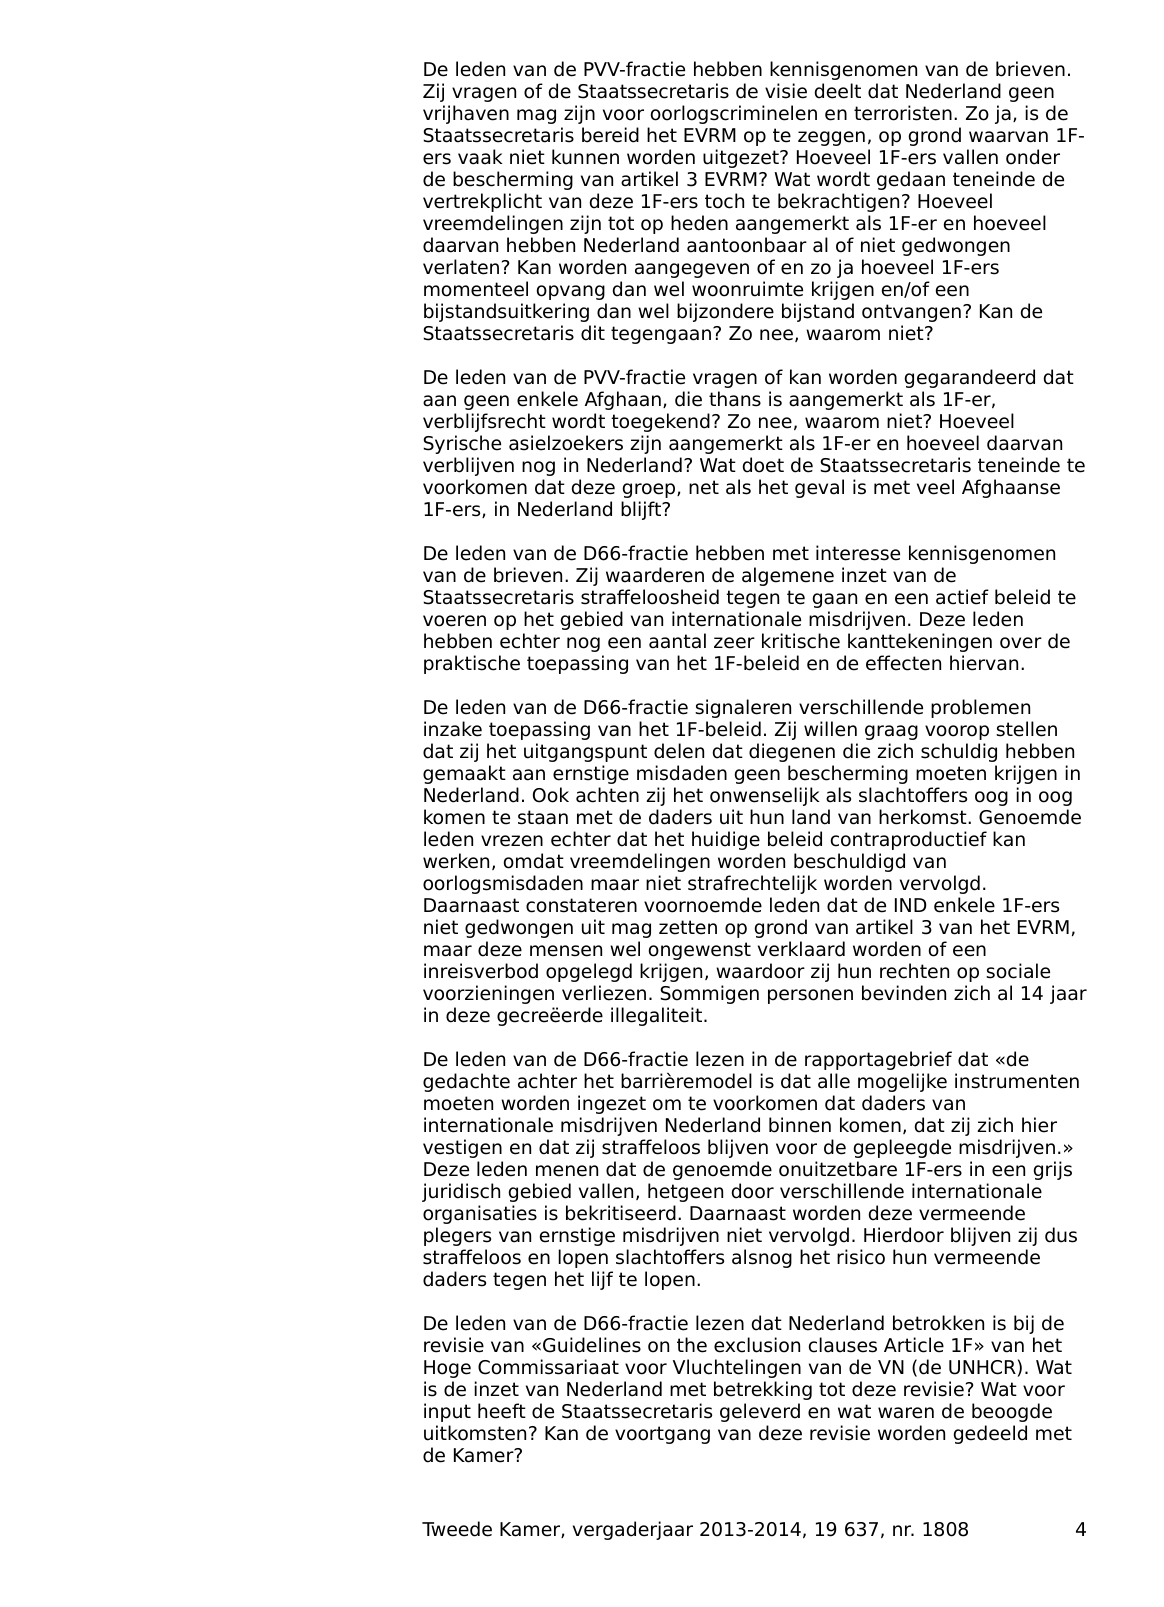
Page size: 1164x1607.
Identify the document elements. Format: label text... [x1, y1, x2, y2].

text De leden van de PVV-fractie vragen of kan worden gegarandeerd dat aan geen enkele Afghaan, die thans is aangemerkt als 1F-er, verblijfsrecht wordt toegekend? Zo nee, waarom niet? Hoeveel Syrische asielzoekers zijn aangemerkt als 1F-er en hoeveel daarvan verblijven nog in Nederland? Wat doet de Staatssecretaris teneinde te voorkomen dat deze groep, net als het geval is met veel Afghaanse 1F-ers, in Nederland blijft? [422, 367, 1087, 521]
text De leden van de D66-fractie hebben met interesse kennisgenomen van de brieven. Zij waarderen de algemene inzet van de Staatssecretaris straffeloosheid tegen te gaan en een actief beleid te voeren op het gebied van internationale misdrijven. Deze leden hebben echter nog een aantal zeer kritische kanttekeningen over de praktische toepassing van het 1F-beleid en de effecten hiervan. [422, 543, 1087, 675]
text De leden van de PVV-fractie hebben kennisgenomen van de brieven. Zij vragen of de Staatssecretaris de visie deelt dat Nederland geen vrijhaven mag zijn voor oorlogscriminelen en terroristen. Zo ja, is de Staatssecretaris bereid het EVRM op te zeggen, op grond waarvan 1F-ers vaak niet kunnen worden uitgezet? Hoeveel 1F-ers vallen onder de bescherming van artikel 3 EVRM? Wat wordt gedaan teneinde de vertrekplicht van deze 1F-ers toch te bekrachtigen? Hoeveel vreemdelingen zijn tot op heden aangemerkt als 1F-er en hoeveel daarvan hebben Nederland aantoonbaar al of niet gedwongen verlaten? Kan worden aangegeven of en zo ja hoeveel 1F-ers momenteel opvang dan wel woonruimte krijgen en/of een bijstandsuitkering dan wel bijzondere bijstand ontvangen? Kan de Staatssecretaris dit tegengaan? Zo nee, waarom niet? [422, 59, 1087, 345]
text De leden van de D66-fractie signaleren verschillende problemen inzake toepassing van het 1F-beleid. Zij willen graag voorop stellen dat zij het uitgangspunt delen dat diegenen die zich schuldig hebben gemaakt aan ernstige misdaden geen bescherming moeten krijgen in Nederland. Ook achten zij het onwenselijk als slachtoffers oog in oog komen te staan met de daders uit hun land van herkomst. Genoemde leden vrezen echter dat het huidige beleid contraproductief kan werken, omdat vreemdelingen worden beschuldigd van oorlogsmisdaden maar niet strafrechtelijk worden vervolgd. Daarnaast constateren voornoemde leden dat de IND enkele 1F-ers niet gedwongen uit mag zetten op grond van artikel 3 van het EVRM, maar deze mensen wel ongewenst verklaard worden of een inreisverbod opgelegd krijgen, waardoor zij hun rechten op sociale voorzieningen verliezen. Sommigen personen bevinden zich al 14 jaar in deze gecreëerde illegaliteit. [422, 697, 1087, 1027]
text De leden van de D66-fractie lezen in de rapportagebrief dat «de gedachte achter het barrièremodel is dat alle mogelijke instrumenten moeten worden ingezet om te voorkomen dat daders van internationale misdrijven Nederland binnen komen, dat zij zich hier vestigen en dat zij straffeloos blijven voor de gepleegde misdrijven.» Deze leden menen dat de genoemde onuitzetbare 1F-ers in een grijs juridisch gebied vallen, hetgeen door verschillende internationale organisaties is bekritiseerd. Daarnaast worden deze vermeende plegers van ernstige misdrijven niet vervolgd. Hierdoor blijven zij dus straffeloos en lopen slachtoffers alsnog het risico hun vermeende daders tegen het lijf te lopen. [422, 1049, 1087, 1291]
text De leden van de D66-fractie lezen dat Nederland betrokken is bij de revisie van «Guidelines on the exclusion clauses Article 1F» van het Hoge Commissariaat voor Vluchtelingen van de VN (de UNHCR). Wat is de inzet van Nederland met betrekking tot deze revisie? Wat voor input heeft de Staatssecretaris geleverd en wat waren de beoogde uitkomsten? Kan de voortgang van deze revisie worden gedeeld met de Kamer? [422, 1313, 1087, 1467]
